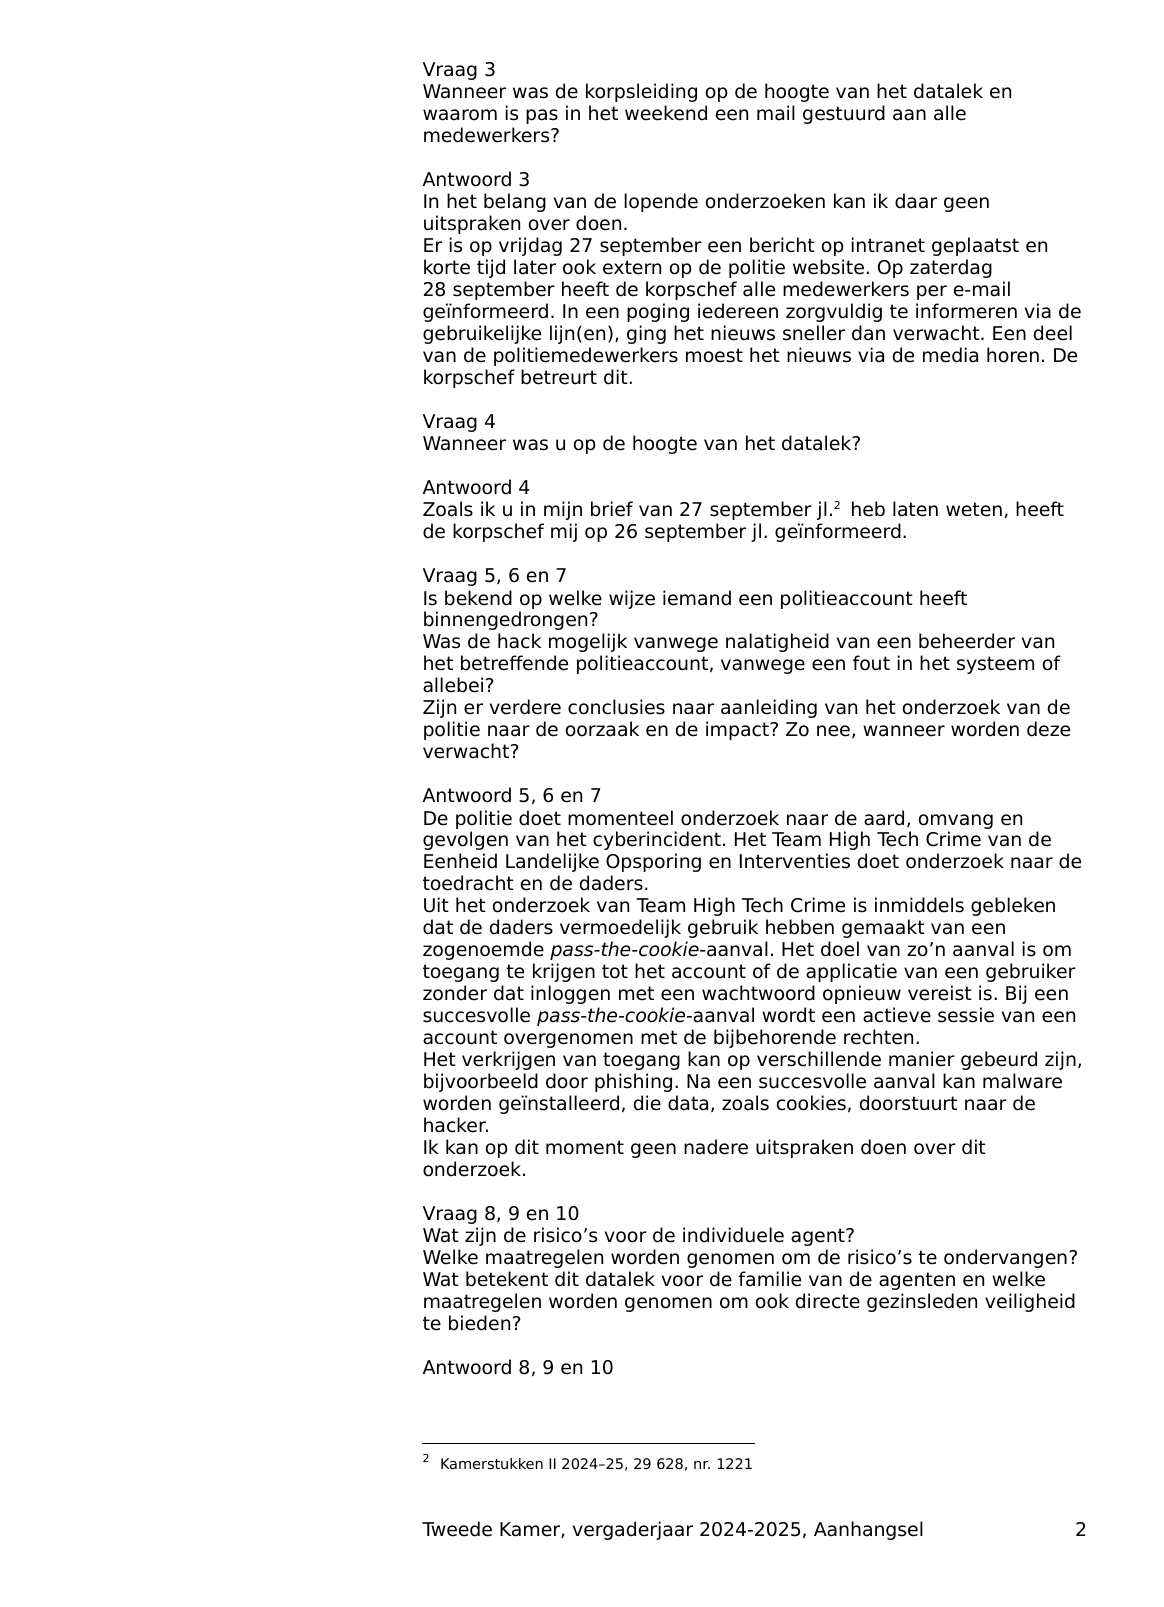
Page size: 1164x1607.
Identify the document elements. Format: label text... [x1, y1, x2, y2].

text Antwoord 8, 9 en 10 [422, 1357, 1087, 1379]
text Was de hack mogelijk vanwege nalatigheid van een beheerder van het betreffende politieaccount, vanwege een fout in het systeem of allebei? [422, 631, 1087, 697]
text Antwoord 4 [422, 477, 1087, 499]
text Zijn er verdere conclusies naar aanleiding van het onderzoek van de politie naar de oorzaak en de impact? Zo nee, wanneer worden deze verwacht? [422, 697, 1087, 763]
text Het verkrijgen van toegang kan op verschillende manier gebeurd zijn, bijvoorbeeld door phishing. Na een succesvolle aanval kan malware worden geïnstalleerd, die data, zoals cookies, doorstuurt naar de hacker. [422, 1049, 1087, 1137]
text Wat zijn de risico’s voor de individuele agent? [422, 1225, 1087, 1247]
text Kamerstukken II 2024–25, 29 628, nr. 1221 [422, 1452, 1087, 1474]
text Vraag 5, 6 en 7 [422, 565, 1087, 587]
text Er is op vrijdag 27 september een bericht op intranet geplaatst en korte tijd later ook extern op de politie website. Op zaterdag 28 september heeft de korpschef alle medewerkers per e-mail geïnformeerd. In een poging iedereen zorgvuldig te informeren via de gebruikelijke lijn(en), ging het nieuws sneller dan verwacht. Een deel van de politiemedewerkers moest het nieuws via de media horen. De korpschef betreurt dit. [422, 235, 1087, 389]
text In het belang van de lopende onderzoeken kan ik daar geen uitspraken over doen. [422, 191, 1087, 235]
text Wanneer was de korpsleiding op de hoogte van het datalek en waarom is pas in het weekend een mail gestuurd aan alle medewerkers? [422, 81, 1087, 147]
text Zoals ik u in mijn brief van 27 september jl. heb laten weten, heeft de korpschef mij op 26 september jl. geïnformeerd. [422, 499, 1087, 543]
text Wat betekent dit datalek voor de familie van de agenten en welke maatregelen worden genomen om ook directe gezinsleden veiligheid te bieden? [422, 1269, 1087, 1335]
text Ik kan op dit moment geen nadere uitspraken doen over dit onderzoek. [422, 1137, 1087, 1181]
text Vraag 8, 9 en 10 [422, 1203, 1087, 1225]
text Antwoord 3 [422, 169, 1087, 191]
text Antwoord 5, 6 en 7 [422, 785, 1087, 807]
text Welke maatregelen worden genomen om de risico’s te ondervangen? [422, 1247, 1087, 1269]
text Uit het onderzoek van Team High Tech Crime is inmiddels gebleken dat de daders vermoedelijk gebruik hebben gemaakt van een zogenoemde pass-the-cookie-aanval. Het doel van zo’n aanval is om toegang te krijgen tot het account of de applicatie van een gebruiker zonder dat inloggen met een wachtwoord opnieuw vereist is. Bij een succesvolle pass-the-cookie-aanval wordt een actieve sessie van een account overgenomen met de bijbehorende rechten. [422, 895, 1087, 1049]
text Wanneer was u op de hoogte van het datalek? [422, 433, 1087, 455]
text Vraag 4 [422, 411, 1087, 433]
text De politie doet momenteel onderzoek naar de aard, omvang en gevolgen van het cyberincident. Het Team High Tech Crime van de Eenheid Landelijke Opsporing en Interventies doet onderzoek naar de toedracht en de daders. [422, 807, 1087, 895]
text Vraag 3 [422, 59, 1087, 81]
text Is bekend op welke wijze iemand een politieaccount heeft binnengedrongen? [422, 587, 1087, 631]
